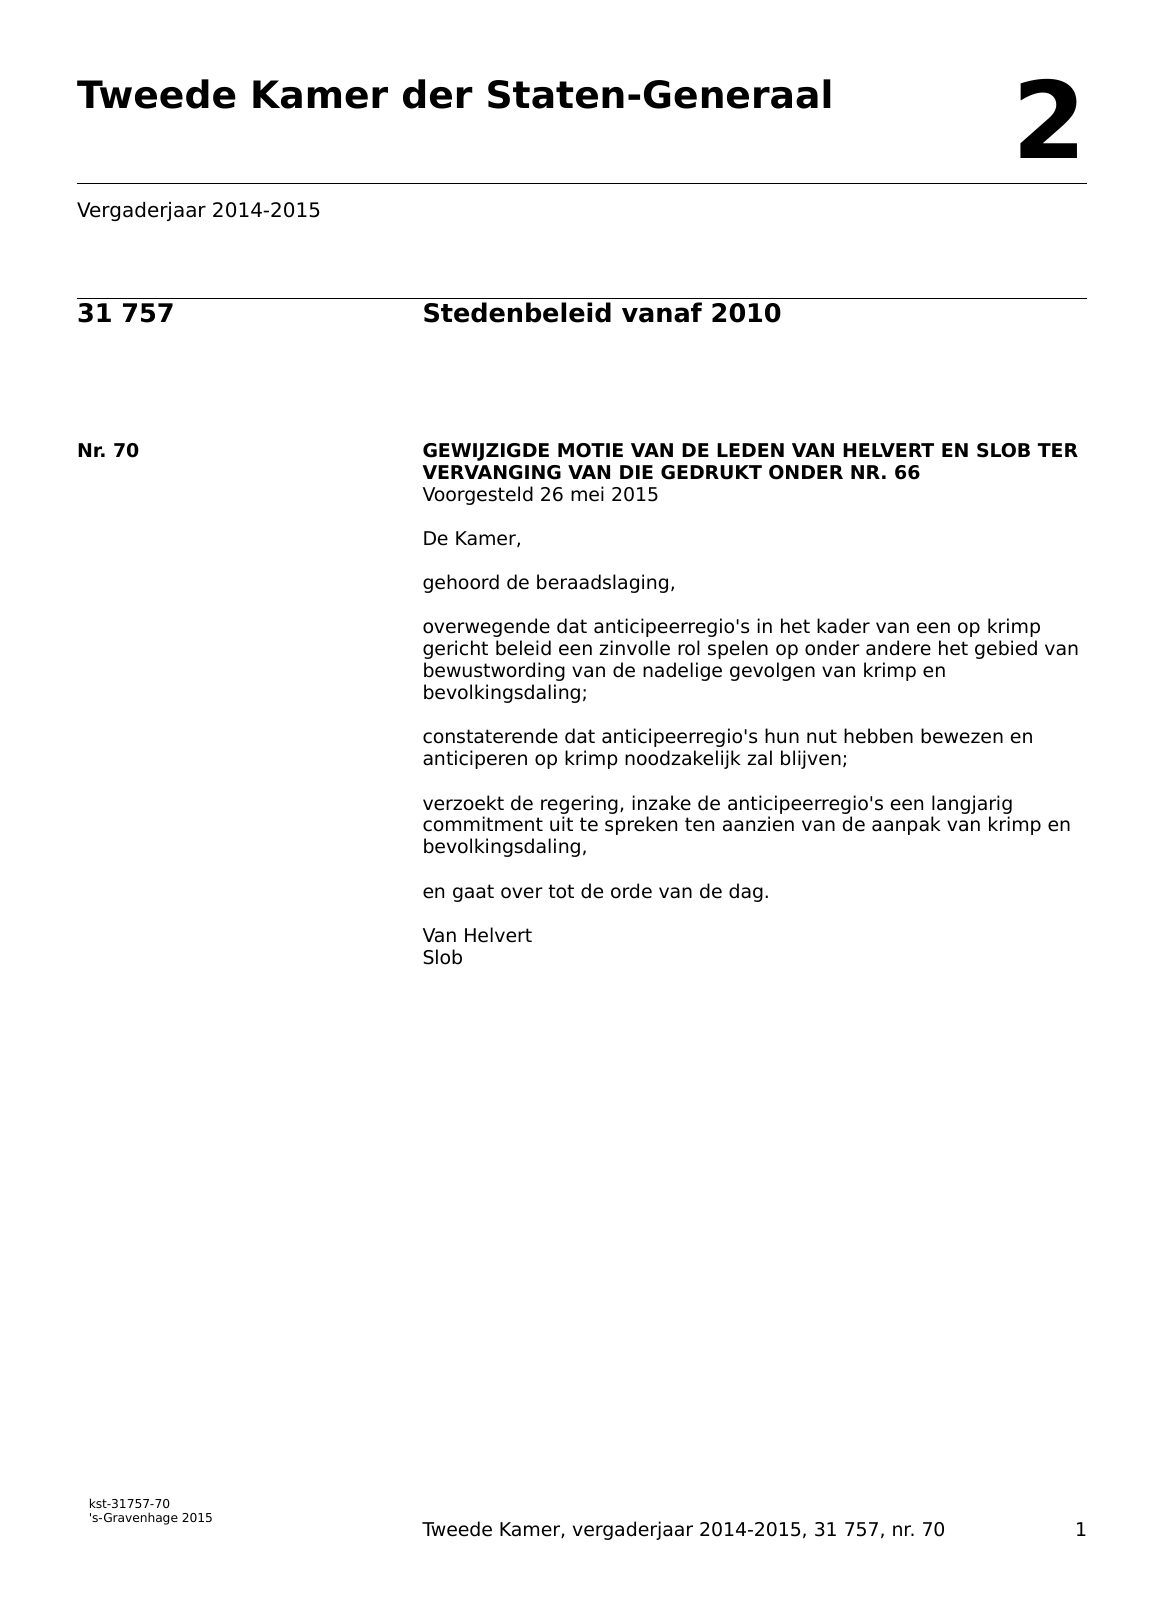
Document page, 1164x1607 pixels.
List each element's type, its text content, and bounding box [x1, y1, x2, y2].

subtitle Nr. 70 GEWIJZIGDE MOTIE VAN DE LEDEN VAN HELVERT EN SLOB TER VERVANGING VAN DIE GEDRUKT ONDER NR. 66 [77, 440, 1087, 484]
text constaterende dat anticipeerregio's hun nut hebben bewezen en anticiperen op krimp noodzakelijk zal blijven; [422, 726, 1087, 770]
text De Kamer, [422, 528, 1087, 550]
text 's-Gravenhage 2015 [88, 1511, 323, 1525]
table_header 2 [886, 59, 1087, 183]
text en gaat over tot de orde van de dag. [422, 881, 1087, 902]
text overwegende dat anticipeerregio's in het kader van een op krimp gericht beleid een zinvolle rol spelen op onder andere het gebied van bewustwording van de nadelige gevolgen van krimp en bevolkingsdaling; [422, 616, 1087, 704]
text kst-31757-70 [88, 1497, 323, 1511]
text Van Helvert [422, 925, 1087, 947]
text verzoekt de regering, inzake de anticipeerregio's een langjarig commitment uit te spreken ten aanzien van de aanpak van krimp en bevolkingsdaling, [422, 792, 1087, 858]
text Slob [422, 947, 1087, 969]
table_cell Vergaderjaar 2014-2015 [77, 184, 1087, 298]
text Voorgesteld 26 mei 2015 [422, 484, 1087, 506]
table_header Tweede Kamer der Staten-Generaal [77, 59, 886, 183]
text gehoord de beraadslaging, [422, 572, 1087, 594]
subtitle 31 757 Stedenbeleid vanaf 2010 [77, 299, 1087, 329]
